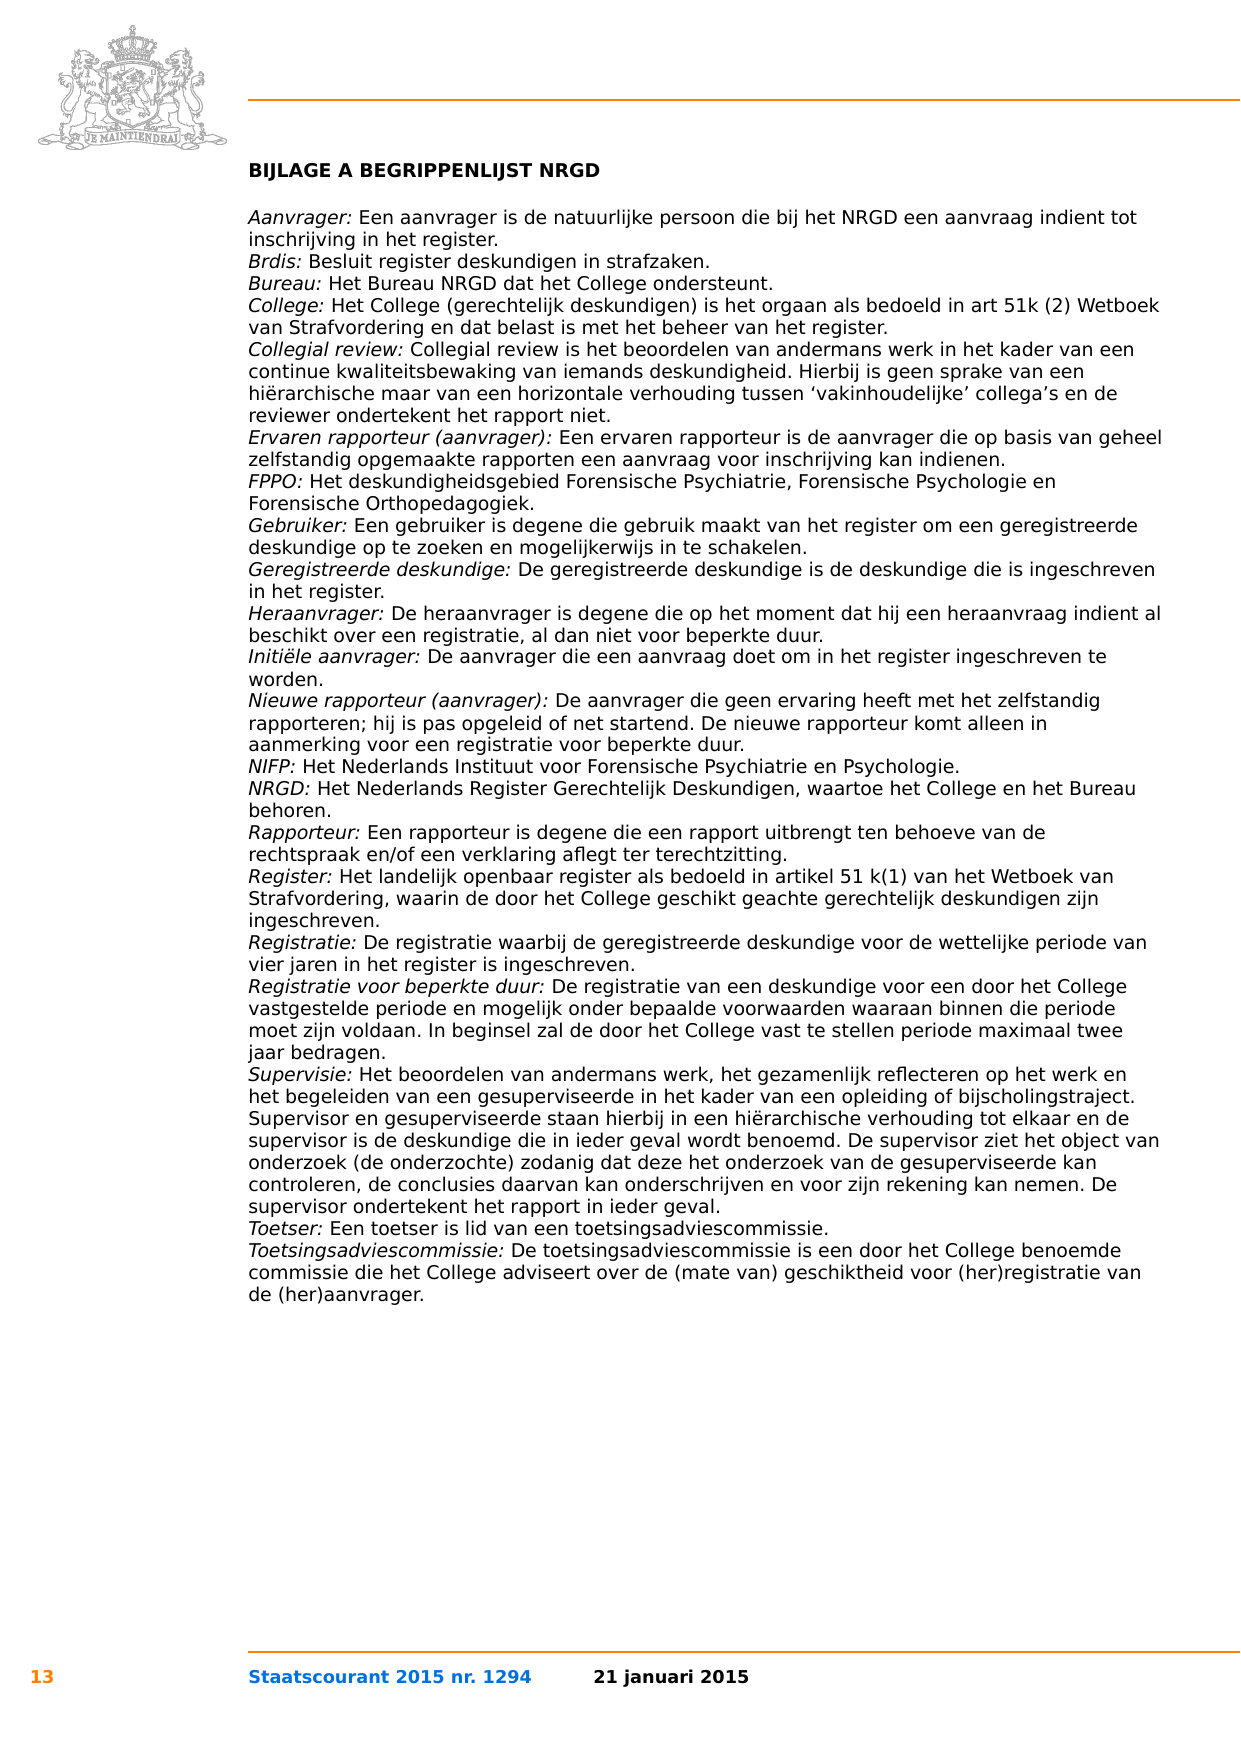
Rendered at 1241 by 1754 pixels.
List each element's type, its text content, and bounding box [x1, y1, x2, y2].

text Gebruiker: Een gebruiker is degene die gebruik maakt van het register om een geregistreerde deskundige op te zoeken en mogelijkerwijs in te schakelen. [248, 514, 1163, 558]
text Registratie: De registratie waarbij de geregistreerde deskundige voor de wettelijke periode van vier jaren in het register is ingeschreven. [248, 932, 1163, 976]
text Ervaren rapporteur (aanvrager): Een ervaren rapporteur is de aanvrager die op basis van geheel zelfstandig opgemaakte rapporten een aanvraag voor inschrijving kan indienen. [248, 427, 1163, 471]
picture [38, 25, 227, 150]
text NRGD: Het Nederlands Register Gerechtelijk Deskundigen, waartoe het College en het Bureau behoren. [248, 778, 1163, 822]
text College: Het College (gerechtelijk deskundigen) is het orgaan als bedoeld in art 51k (2) Wetboek van Strafvordering en dat belast is met het beheer van het register. [248, 295, 1163, 339]
text Geregistreerde deskundige: De geregistreerde deskundige is de deskundige die is ingeschreven in het register. [248, 558, 1163, 602]
subtitle BIJLAGE A BEGRIPPENLIJST NRGD [248, 160, 1163, 182]
text FPPO: Het deskundigheidsgebied Forensische Psychiatrie, Forensische Psychologie en Forensische Orthopedagogiek. [248, 471, 1163, 514]
text Registratie voor beperkte duur: De registratie van een deskundige voor een door het College vastgestelde periode en mogelijk onder bepaalde voorwaarden waaraan binnen die periode moet zijn voldaan. In beginsel zal de door het College vast te stellen periode maximaal twee jaar bedragen. [248, 976, 1163, 1064]
text Initiële aanvrager: De aanvrager die een aanvraag doet om in het register ingeschreven te worden. [248, 646, 1163, 690]
text Bureau: Het Bureau NRGD dat het College ondersteunt. [248, 273, 1163, 295]
text Nieuwe rapporteur (aanvrager): De aanvrager die geen ervaring heeft met het zelfstandig rapporteren; hij is pas opgeleid of net startend. De nieuwe rapporteur komt alleen in aanmerking voor een registratie voor beperkte duur. [248, 690, 1163, 756]
text Supervisie: Het beoordelen van andermans werk, het gezamenlijk reflecteren op het werk en het begeleiden van een gesuperviseerde in het kader van een opleiding of bijscholingstraject. Supervisor en gesuperviseerde staan hierbij in een hiërarchische verhouding tot elkaar en de supervisor is de deskundige die in ieder geval wordt benoemd. De supervisor ziet het object van onderzoek (de onderzochte) zodanig dat deze het onderzoek van de gesuperviseerde kan controleren, de conclusies daarvan kan onderschrijven en voor zijn rekening kan nemen. De supervisor ondertekent het rapport in ieder geval. [248, 1064, 1163, 1218]
text Aanvrager: Een aanvrager is de natuurlijke persoon die bij het NRGD een aanvraag indient tot inschrijving in het register. [248, 207, 1163, 251]
text Register: Het landelijk openbaar register als bedoeld in artikel 51 k(1) van het Wetboek van Strafvordering, waarin de door het College geschikt geachte gerechtelijk deskundigen zijn ingeschreven. [248, 866, 1163, 932]
text NIFP: Het Nederlands Instituut voor Forensische Psychiatrie en Psychologie. [248, 756, 1163, 778]
text Brdis: Besluit register deskundigen in strafzaken. [248, 251, 1163, 273]
text Toetsingsadviescommissie: De toetsingsadviescommissie is een door het College benoemde commissie die het College adviseert over de (mate van) geschiktheid voor (her)registratie van de (her)aanvrager. [248, 1240, 1163, 1306]
text Toetser: Een toetser is lid van een toetsingsadviescommissie. [248, 1218, 1163, 1240]
text Heraanvrager: De heraanvrager is degene die op het moment dat hij een heraanvraag indient al beschikt over een registratie, al dan niet voor beperkte duur. [248, 602, 1163, 646]
text Rapporteur: Een rapporteur is degene die een rapport uitbrengt ten behoeve van de rechtspraak en/of een verklaring aflegt ter terechtzitting. [248, 822, 1163, 866]
text Collegial review: Collegial review is het beoordelen van andermans werk in het kader van een continue kwaliteitsbewaking van iemands deskundigheid. Hierbij is geen sprake van een hiërarchische maar van een horizontale verhouding tussen ‘vakinhoudelijke’ collega’s en de reviewer ondertekent het rapport niet. [248, 339, 1163, 427]
